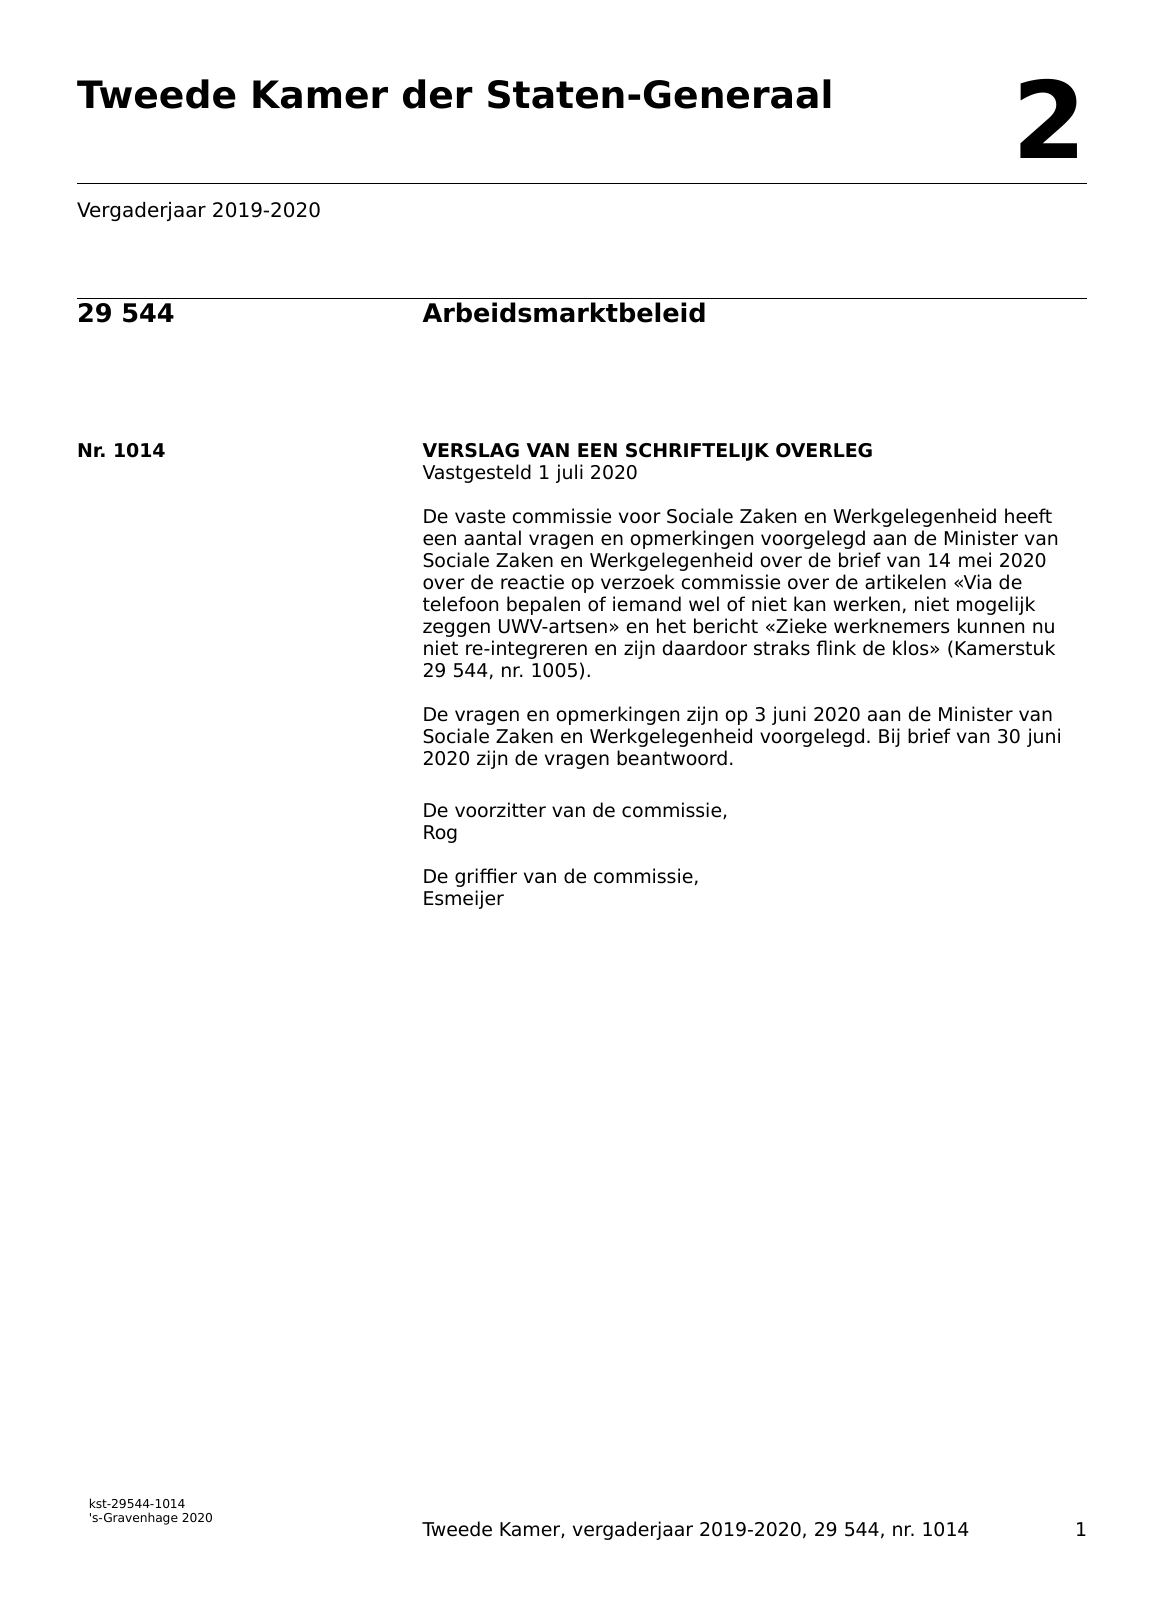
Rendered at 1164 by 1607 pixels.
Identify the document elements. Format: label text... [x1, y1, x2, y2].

text De griffier van de commissie, Esmeijer [422, 866, 1087, 910]
text De voorzitter van de commissie, Rog [422, 800, 1087, 844]
text 's-Gravenhage 2020 [88, 1511, 323, 1525]
table_header Tweede Kamer der Staten-Generaal [77, 59, 886, 183]
text kst-29544-1014 [88, 1497, 323, 1511]
table_header 2 [886, 59, 1087, 183]
text De vaste commissie voor Sociale Zaken en Werkgelegenheid heeft een aantal vragen en opmerkingen voorgelegd aan de Minister van Sociale Zaken en Werkgelegenheid over de brief van 14 mei 2020 over de reactie op verzoek commissie over de artikelen «Via de telefoon bepalen of iemand wel of niet kan werken, niet mogelijk zeggen UWV-artsen» en het bericht «Zieke werknemers kunnen nu niet re-integreren en zijn daardoor straks flink de klos» (Kamerstuk 29 544, nr. 1005). [422, 506, 1087, 682]
table_cell Vergaderjaar 2019-2020 [77, 184, 1087, 298]
subtitle 29 544 Arbeidsmarktbeleid [77, 299, 1087, 329]
text Vastgesteld 1 juli 2020 [422, 462, 1087, 484]
text De vragen en opmerkingen zijn op 3 juni 2020 aan de Minister van Sociale Zaken en Werkgelegenheid voorgelegd. Bij brief van 30 juni 2020 zijn de vragen beantwoord. [422, 704, 1087, 770]
subtitle Nr. 1014 VERSLAG VAN EEN SCHRIFTELIJK OVERLEG [77, 440, 1087, 462]
